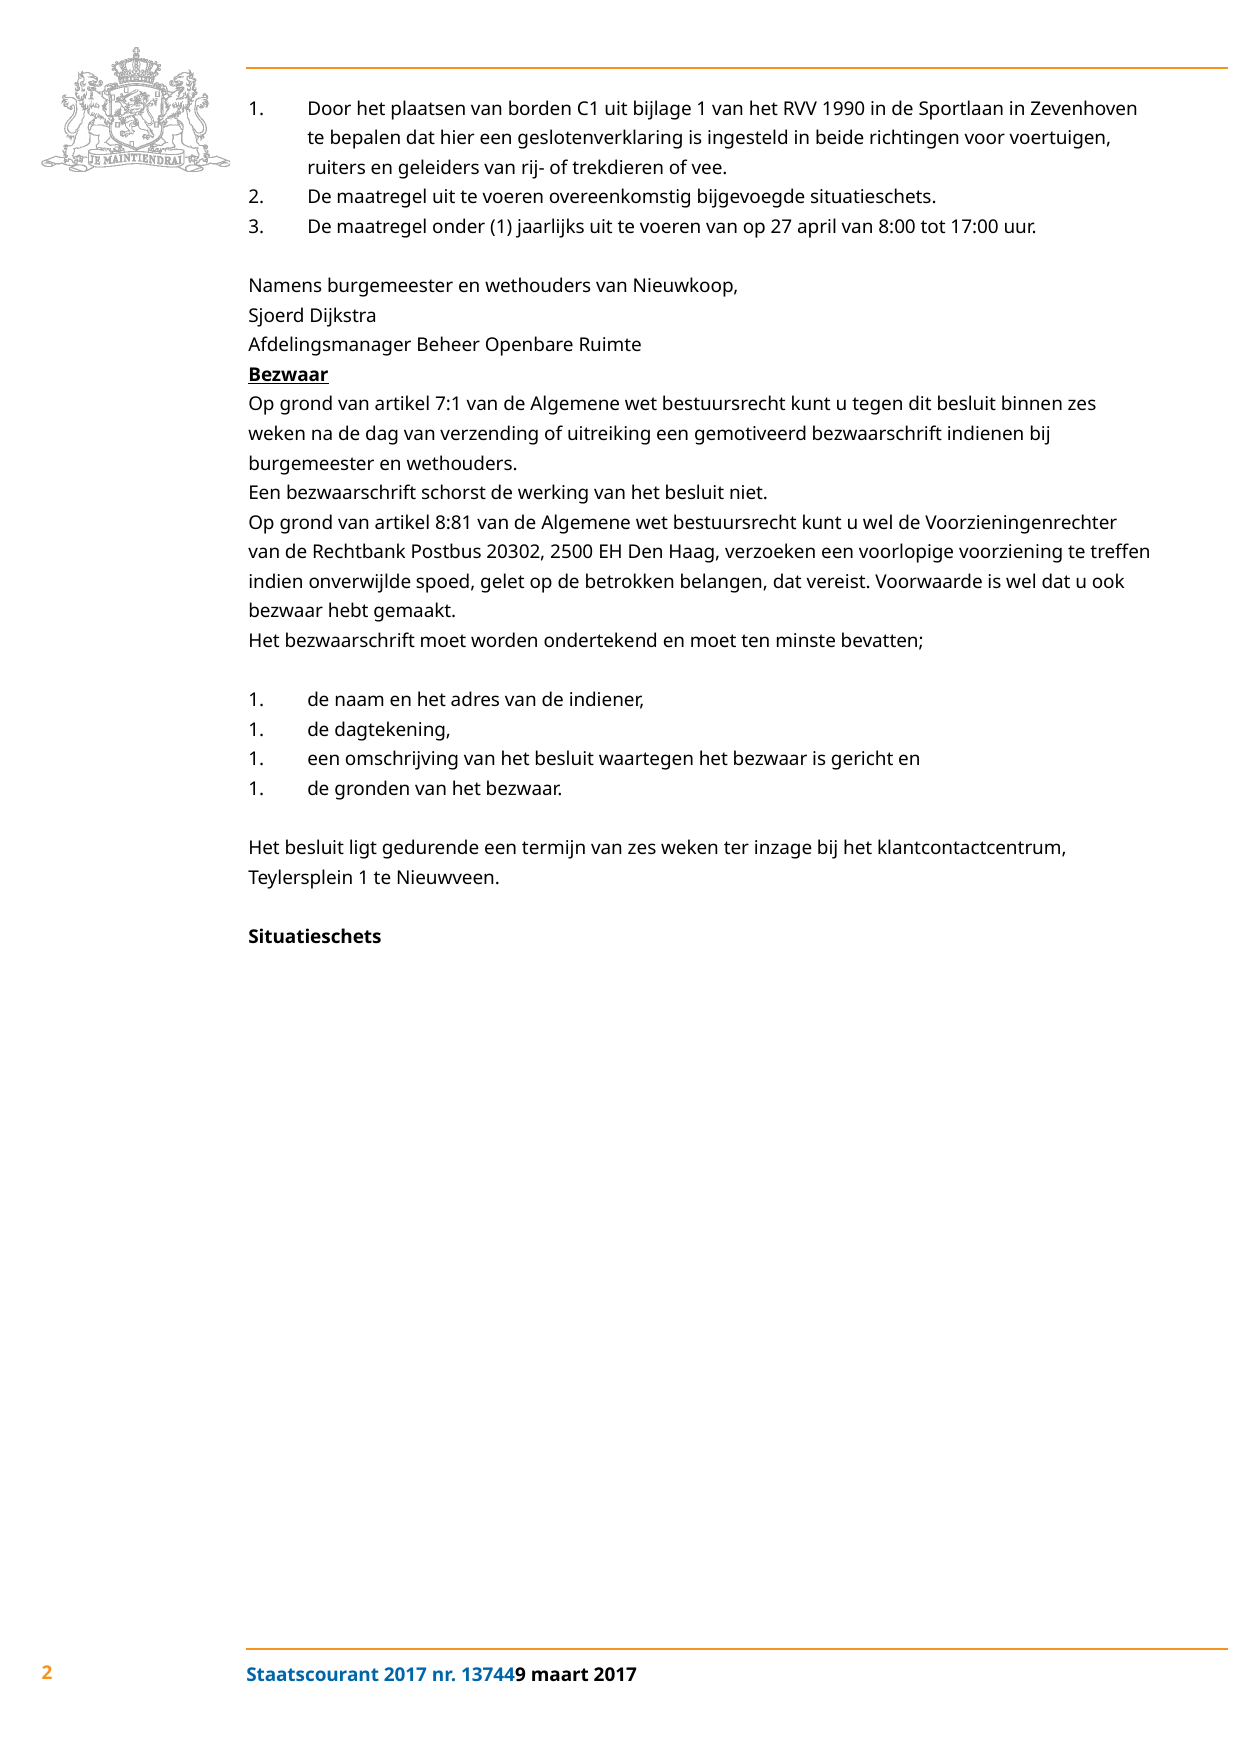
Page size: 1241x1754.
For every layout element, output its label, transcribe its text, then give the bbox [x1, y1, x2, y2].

text Situatieschets [248, 923, 1152, 949]
text Het bezwaarschrift moet worden ondertekend en moet ten minste bevatten; [248, 627, 1152, 653]
text Sjoerd Dijkstra [248, 302, 1152, 328]
list de naam en het adres van de indiener, [248, 686, 1152, 712]
list Door het plaatsen van borden C1 uit bijlage 1 van het RVV 1990 in de Sportlaan in Zevenhoven te bepalen dat hier een geslotenverklaring is ingesteld in beide richtingen voor voertuigen, ruiters en geleiders van rij- of trekdieren of vee. [248, 95, 1152, 180]
list de dagtekening, [248, 716, 1152, 742]
list De maatregel onder (1) jaarlijks uit te voeren van op 27 april van 8:00 tot 17:00 uur. [248, 213, 1152, 239]
picture [41, 47, 231, 172]
text Op grond van artikel 7:1 van de Algemene wet bestuursrecht kunt u tegen dit besluit binnen zes weken na de dag van verzending of uitreiking een gemotiveerd bezwaarschrift indienen bij burgemeester en wethouders. [248, 391, 1152, 476]
list De maatregel uit te voeren overeenkomstig bijgevoegde situatieschets. [248, 183, 1152, 209]
text Namens burgemeester en wethouders van Nieuwkoop, [248, 272, 1152, 298]
text Op grond van artikel 8:81 van de Algemene wet bestuursrecht kunt u wel de Voorzieningenrechter van de Rechtbank Postbus 20302, 2500 EH Den Haag, verzoeken een voorlopige voorziening te treffen indien onverwijlde spoed, gelet op de betrokken belangen, dat vereist. Voorwaarde is wel dat u ook bezwaar hebt gemaakt. [248, 509, 1152, 623]
text Afdelingsmanager Beheer Openbare Ruimte [248, 331, 1152, 357]
list de gronden van het bezwaar. [248, 775, 1152, 801]
text Een bezwaarschrift schorst de werking van het besluit niet. [248, 479, 1152, 505]
text Het besluit ligt gedurende een termijn van zes weken ter inzage bij het klantcontactcentrum, Teylersplein 1 te Nieuwveen. [248, 834, 1152, 890]
text Bezwaar [248, 361, 1152, 387]
list een omschrijving van het besluit waartegen het bezwaar is gericht en [248, 746, 1152, 771]
